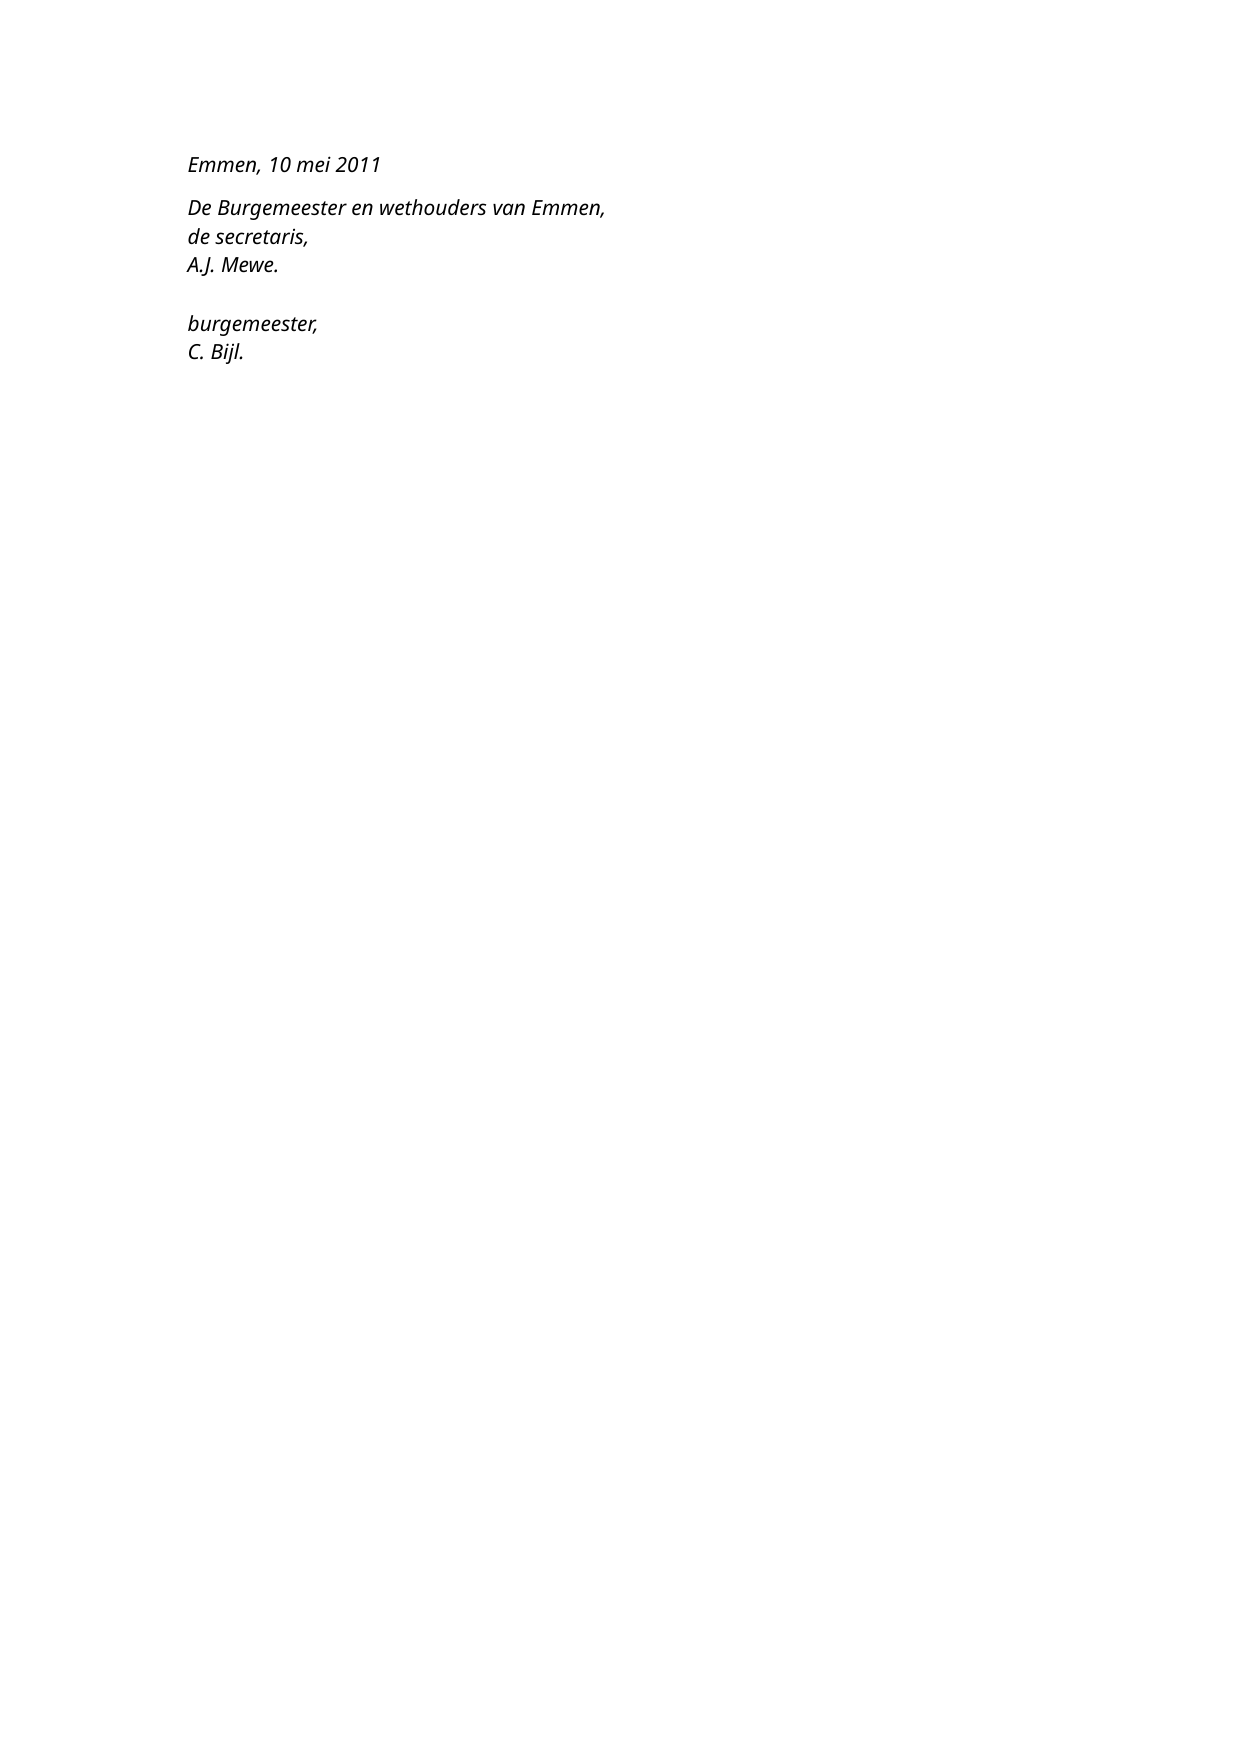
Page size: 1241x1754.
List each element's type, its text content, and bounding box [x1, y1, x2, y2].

text de secretaris, [187, 222, 1053, 250]
text De Burgemeester en wethouders van Emmen, [187, 193, 1053, 222]
text burgemeester, [187, 309, 1053, 337]
text A.J. Mewe. [187, 250, 1053, 279]
text Emmen, 10 mei 2011 [187, 150, 1053, 178]
text C. Bijl. [187, 337, 1053, 366]
